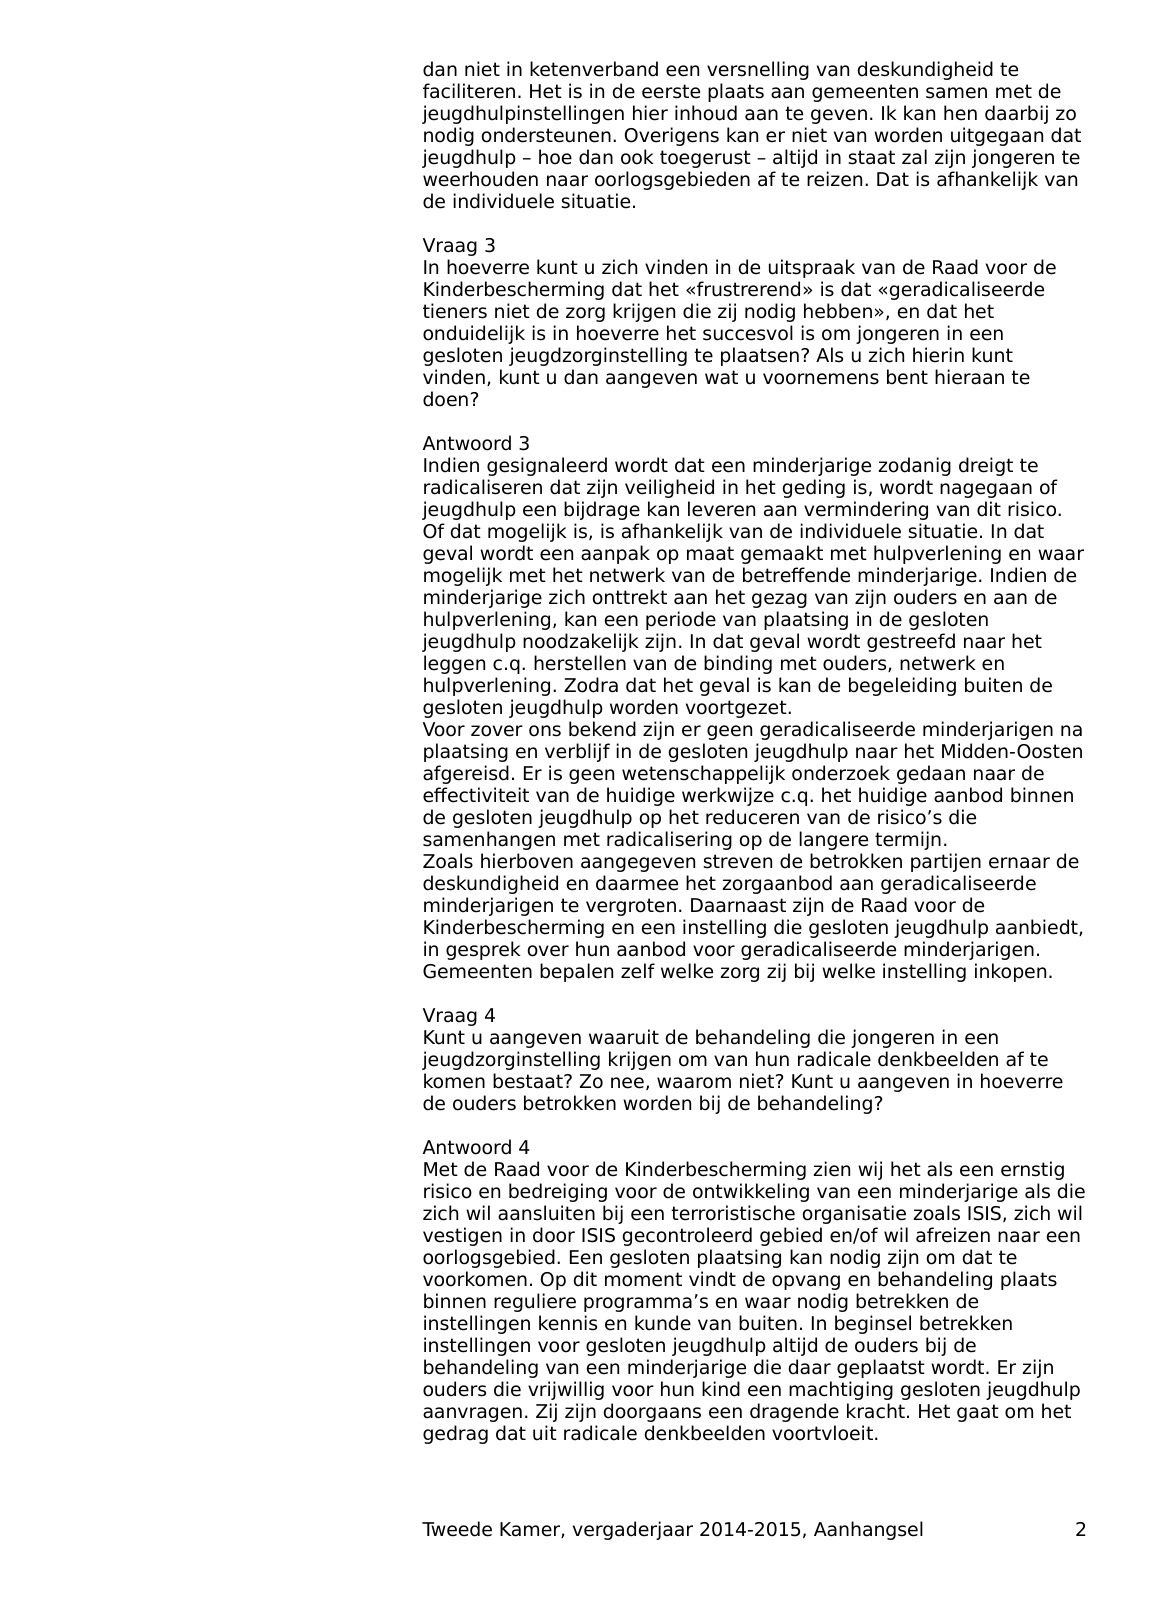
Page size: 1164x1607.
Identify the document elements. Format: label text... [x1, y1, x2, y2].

text Indien gesignaleerd wordt dat een minderjarige zodanig dreigt te radicaliseren dat zijn veiligheid in het geding is, wordt nagegaan of jeugdhulp een bijdrage kan leveren aan vermindering van dit risico. Of dat mogelijk is, is afhankelijk van de individuele situatie. In dat geval wordt een aanpak op maat gemaakt met hulpverlening en waar mogelijk met het netwerk van de betreffende minderjarige. Indien de minderjarige zich onttrekt aan het gezag van zijn ouders en aan de hulpverlening, kan een periode van plaatsing in de gesloten jeugdhulp noodzakelijk zijn. In dat geval wordt gestreefd naar het leggen c.q. herstellen van de binding met ouders, netwerk en hulpverlening. Zodra dat het geval is kan de begeleiding buiten de gesloten jeugdhulp worden voortgezet. [422, 455, 1087, 719]
text Zoals hierboven aangegeven streven de betrokken partijen ernaar de deskundigheid en daarmee het zorgaanbod aan geradicaliseerde minderjarigen te vergroten. Daarnaast zijn de Raad voor de Kinderbescherming en een instelling die gesloten jeugdhulp aanbiedt, in gesprek over hun aanbod voor geradicaliseerde minderjarigen. Gemeenten bepalen zelf welke zorg zij bij welke instelling inkopen. [422, 851, 1087, 983]
text Antwoord 3 [422, 433, 1087, 455]
text Vraag 4 [422, 1005, 1087, 1027]
text Kunt u aangeven waaruit de behandeling die jongeren in een jeugdzorginstelling krijgen om van hun radicale denkbeelden af te komen bestaat? Zo nee, waarom niet? Kunt u aangeven in hoeverre de ouders betrokken worden bij de behandeling? [422, 1027, 1087, 1115]
text Voor zover ons bekend zijn er geen geradicaliseerde minderjarigen na plaatsing en verblijf in de gesloten jeugdhulp naar het Midden-Oosten afgereisd. Er is geen wetenschappelijk onderzoek gedaan naar de effectiviteit van de huidige werkwijze c.q. het huidige aanbod binnen de gesloten jeugdhulp op het reduceren van de risico’s die samenhangen met radicalisering op de langere termijn. [422, 719, 1087, 851]
text Antwoord 4 [422, 1137, 1087, 1159]
text dan niet in ketenverband een versnelling van deskundigheid te faciliteren. Het is in de eerste plaats aan gemeenten samen met de jeugdhulpinstellingen hier inhoud aan te geven. Ik kan hen daarbij zo nodig ondersteunen. Overigens kan er niet van worden uitgegaan dat jeugdhulp – hoe dan ook toegerust – altijd in staat zal zijn jongeren te weerhouden naar oorlogsgebieden af te reizen. Dat is afhankelijk van de individuele situatie. [422, 59, 1087, 213]
text Vraag 3 [422, 235, 1087, 257]
text Met de Raad voor de Kinderbescherming zien wij het als een ernstig risico en bedreiging voor de ontwikkeling van een minderjarige als die zich wil aansluiten bij een terroristische organisatie zoals ISIS, zich wil vestigen in door ISIS gecontroleerd gebied en/of wil afreizen naar een oorlogsgebied. Een gesloten plaatsing kan nodig zijn om dat te voorkomen. Op dit moment vindt de opvang en behandeling plaats binnen reguliere programma’s en waar nodig betrekken de instellingen kennis en kunde van buiten. In beginsel betrekken instellingen voor gesloten jeugdhulp altijd de ouders bij de behandeling van een minderjarige die daar geplaatst wordt. Er zijn ouders die vrijwillig voor hun kind een machtiging gesloten jeugdhulp aanvragen. Zij zijn doorgaans een dragende kracht. Het gaat om het gedrag dat uit radicale denkbeelden voortvloeit. [422, 1159, 1087, 1444]
text In hoeverre kunt u zich vinden in de uitspraak van de Raad voor de Kinderbescherming dat het «frustrerend» is dat «geradicaliseerde tieners niet de zorg krijgen die zij nodig hebben», en dat het onduidelijk is in hoeverre het succesvol is om jongeren in een gesloten jeugdzorginstelling te plaatsen? Als u zich hierin kunt vinden, kunt u dan aangeven wat u voornemens bent hieraan te doen? [422, 257, 1087, 411]
